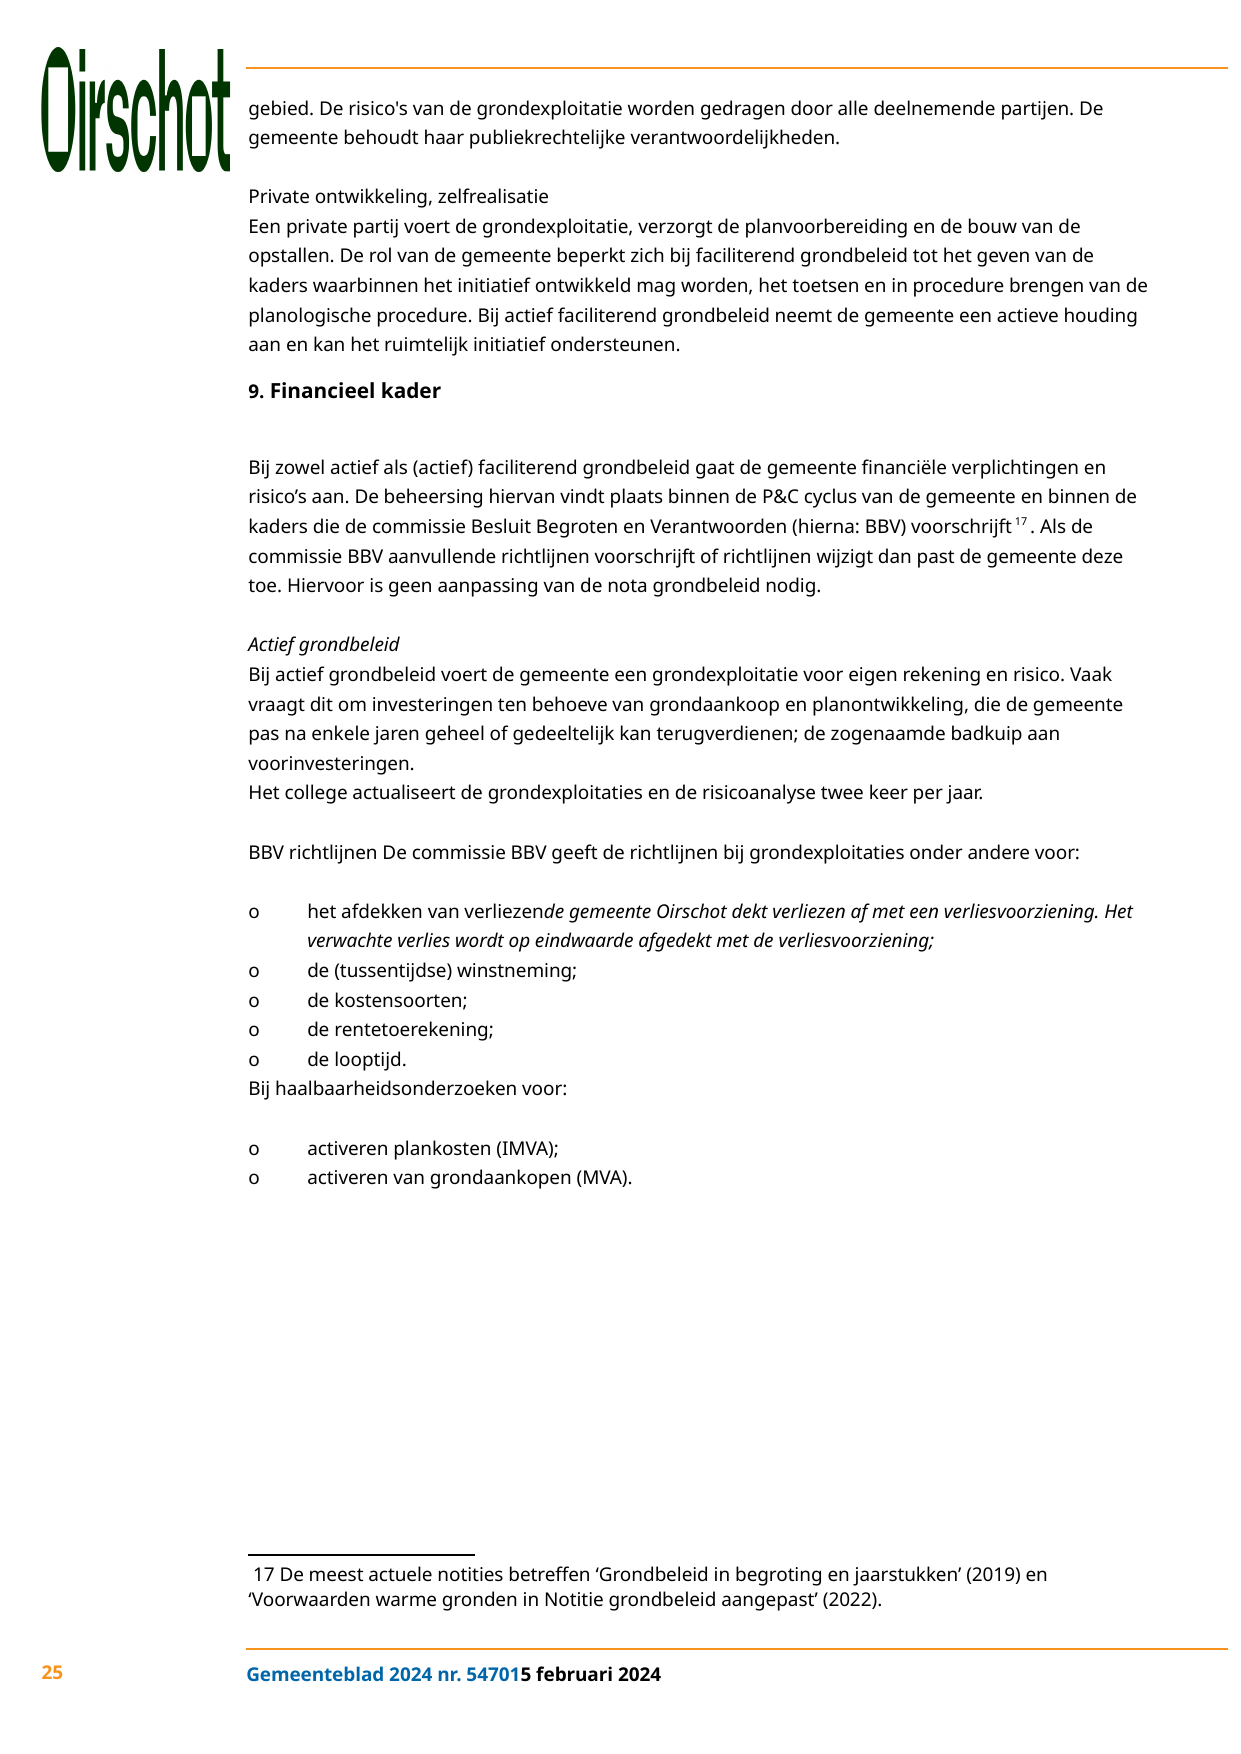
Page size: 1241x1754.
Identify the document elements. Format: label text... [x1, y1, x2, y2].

text 9. Financieel kader [248, 376, 1152, 405]
text Het college actualiseert de grondexploitaties en de risicoanalyse twee keer per jaar. [248, 779, 1152, 805]
picture [41, 47, 231, 172]
text Bij zowel actief als (actief) faciliterend grondbeleid gaat de gemeente financiële verplichtingen en risico’s aan. De beheersing hiervan vindt plaats binnen de P&C cyclus van de gemeente en binnen de kaders die de commissie Besluit Begroten en Verantwoorden (hierna: BBV) voorschrijft. Als de commissie BBV aanvullende richtlijnen voorschrijft of richtlijnen wijzigt dan past de gemeente deze toe. Hiervoor is geen aanpassing van de nota grondbeleid nodig. [248, 454, 1152, 598]
text Bij actief grondbeleid voert de gemeente een grondexploitatie voor eigen rekening en risico. Vaak vraagt dit om investeringen ten behoeve van grondaankoop en planontwikkeling, die de gemeente pas na enkele jaren geheel of gedeeltelijk kan terugverdienen; de zogenaamde badkuip aan voorinvesteringen. [248, 661, 1152, 776]
table_header BBV richtlijnen De commissie BBV geeft de richtlijnen bij grondexploitaties onder andere voor: het afdekken van verliezende gemeente Oirschot dekt verliezen af met een verliesvoorziening. Het verwachte verlies wordt op eindwaarde afgedekt met de verliesvoorziening; de (tussentijdse) winstneming; de kostensoorten; de rentetoerekening; de looptijd. Bij haalbaarheidsonderzoeken voor: activeren plankosten (IMVA); activeren van grondaankopen (MVA). [248, 839, 1152, 1190]
text Actief grondbeleid [248, 632, 1152, 657]
text De meest actuele notities betreffen ‘Grondbeleid in begroting en jaarstukken’ (2019) en ‘Voorwaarden warme gronden in Notitie grondbeleid aangepast’ (2022). [248, 1561, 1152, 1612]
table_header gebied. De risico's van de grondexploitatie worden gedragen door alle deelnemende partijen. De gemeente behoudt haar publiekrechtelijke verantwoordelijkheden. Private ontwikkeling, zelfrealisatie Een private partij voert de grondexploitatie, verzorgt de planvoorbereiding en de bouw van de opstallen. De rol van de gemeente beperkt zich bij faciliterend grondbeleid tot het geven van de kaders waarbinnen het initiatief ontwikkeld mag worden, het toetsen en in procedure brengen van de planologische procedure. Bij actief faciliterend grondbeleid neemt de gemeente een actieve houding aan en kan het ruimtelijk initiatief ondersteunen. [248, 95, 1152, 357]
